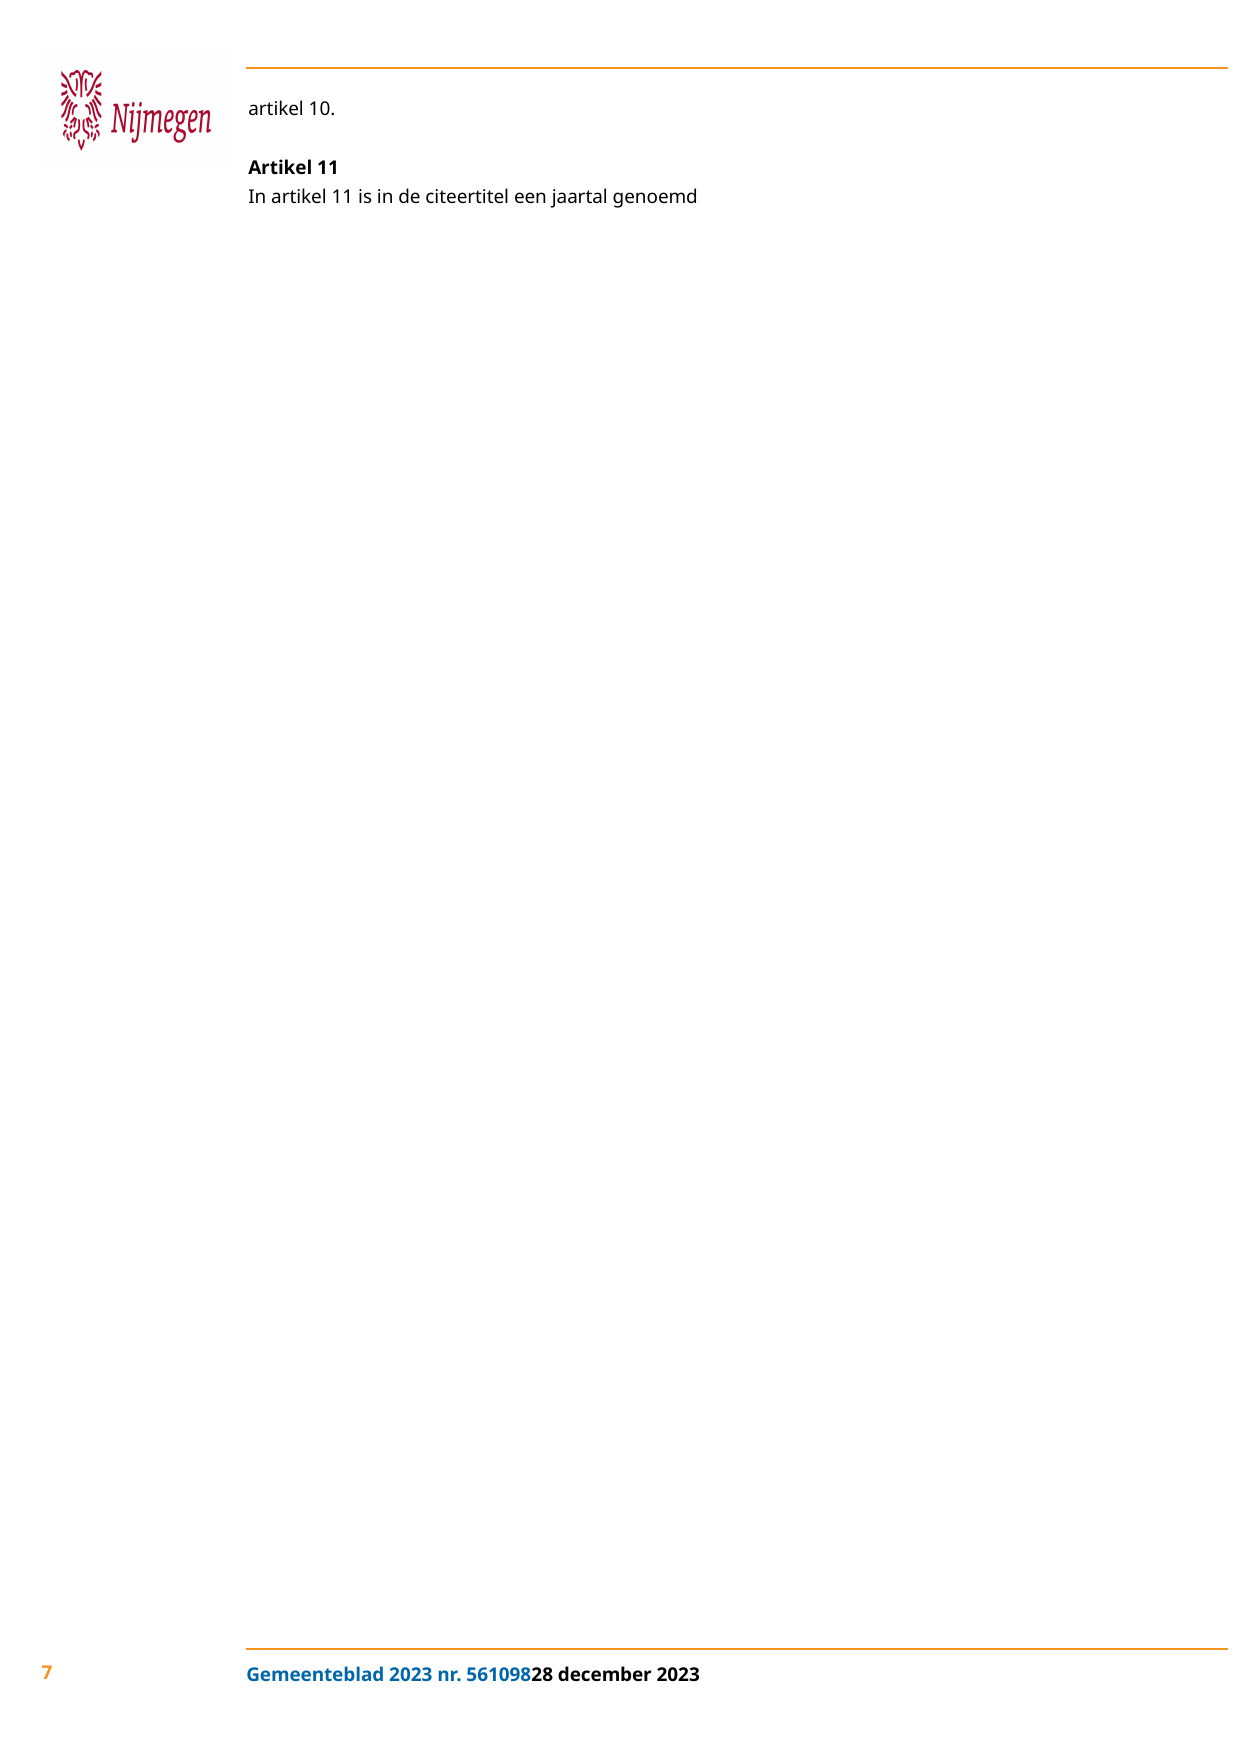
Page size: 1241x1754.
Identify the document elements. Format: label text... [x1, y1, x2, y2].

text artikel 10. [248, 95, 1152, 121]
text In artikel 11 is in de citeertitel een jaartal genoemd [248, 183, 1152, 209]
text Artikel 11 [248, 154, 1152, 180]
picture [41, 47, 231, 172]
